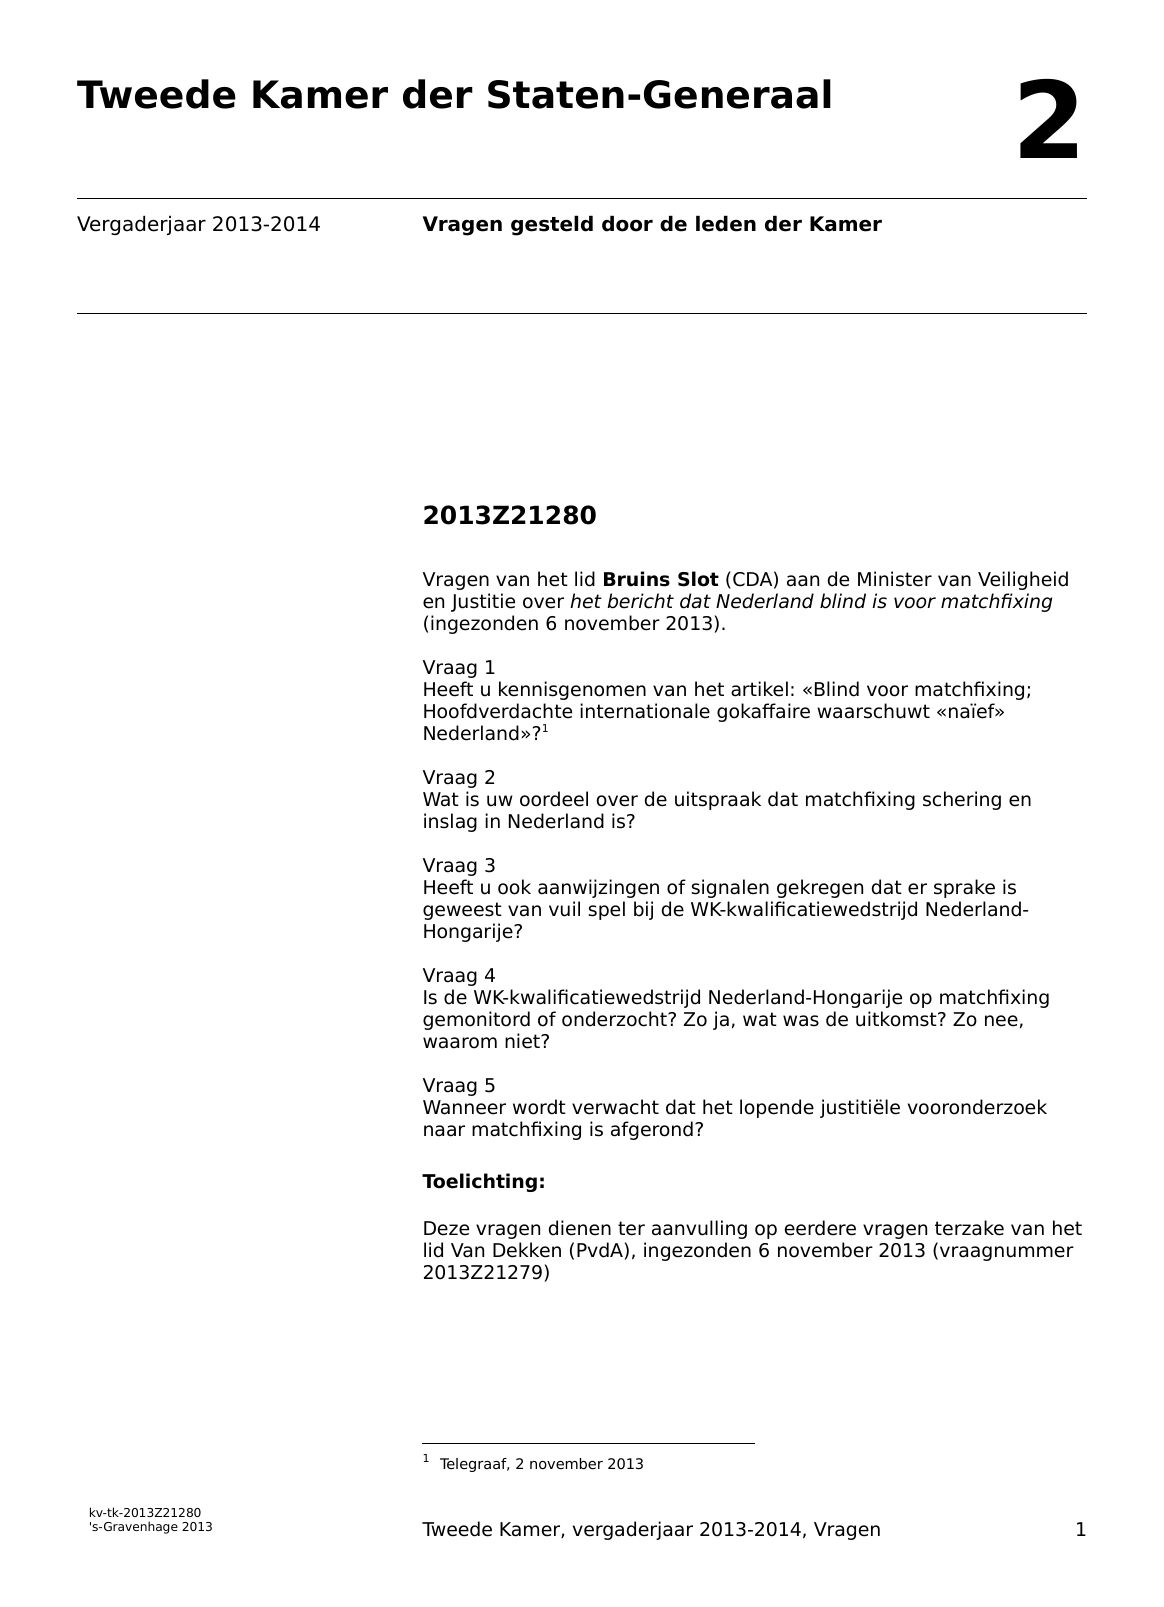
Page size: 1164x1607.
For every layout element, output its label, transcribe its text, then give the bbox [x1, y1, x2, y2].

text Heeft u ook aanwijzingen of signalen gekregen dat er sprake is geweest van vuil spel bij de WK-kwalificatiewedstrijd Nederland-Hongarije? [422, 877, 1087, 943]
text Is de WK-kwalificatiewedstrijd Nederland-Hongarije op matchfixing gemonitord of onderzocht? Zo ja, wat was de uitkomst? Zo nee, waarom niet? [422, 987, 1087, 1053]
table_cell Vragen gesteld door de leden der Kamer [422, 199, 1087, 313]
text Vragen van het lid Bruins Slot (CDA) aan de Minister van Veiligheid en Justitie over het bericht dat Nederland blind is voor matchfixing (ingezonden 6 november 2013). [422, 569, 1087, 635]
text Heeft u kennisgenomen van het artikel: «Blind voor matchfixing; Hoofdverdachte internationale gokaffaire waarschuwt «naïef» Nederland»? [422, 679, 1087, 745]
text Vraag 1 [422, 657, 1087, 679]
table_header Tweede Kamer der Staten-Generaal [77, 59, 886, 198]
text Wat is uw oordeel over de uitspraak dat matchfixing schering en inslag in Nederland is? [422, 789, 1087, 833]
text Telegraaf, 2 november 2013 [422, 1452, 1087, 1474]
text 's-Gravenhage 2013 [88, 1520, 323, 1534]
text Vraag 2 [422, 767, 1087, 789]
text Vraag 4 [422, 965, 1087, 987]
text kv-tk-2013Z21280 [88, 1506, 323, 1520]
table_header 2 [886, 59, 1087, 198]
text Wanneer wordt verwacht dat het lopende justitiële vooronderzoek naar matchfixing is afgerond? [422, 1097, 1087, 1141]
text Vraag 5 [422, 1075, 1087, 1097]
subtitle Toelichting: [422, 1171, 1087, 1193]
table_cell Vergaderjaar 2013-2014 [77, 199, 422, 313]
text 2013Z21280 [422, 501, 1087, 531]
text Vraag 3 [422, 855, 1087, 877]
text Deze vragen dienen ter aanvulling op eerdere vragen terzake van het lid Van Dekken (PvdA), ingezonden 6 november 2013 (vraagnummer 2013Z21279) [422, 1218, 1087, 1284]
